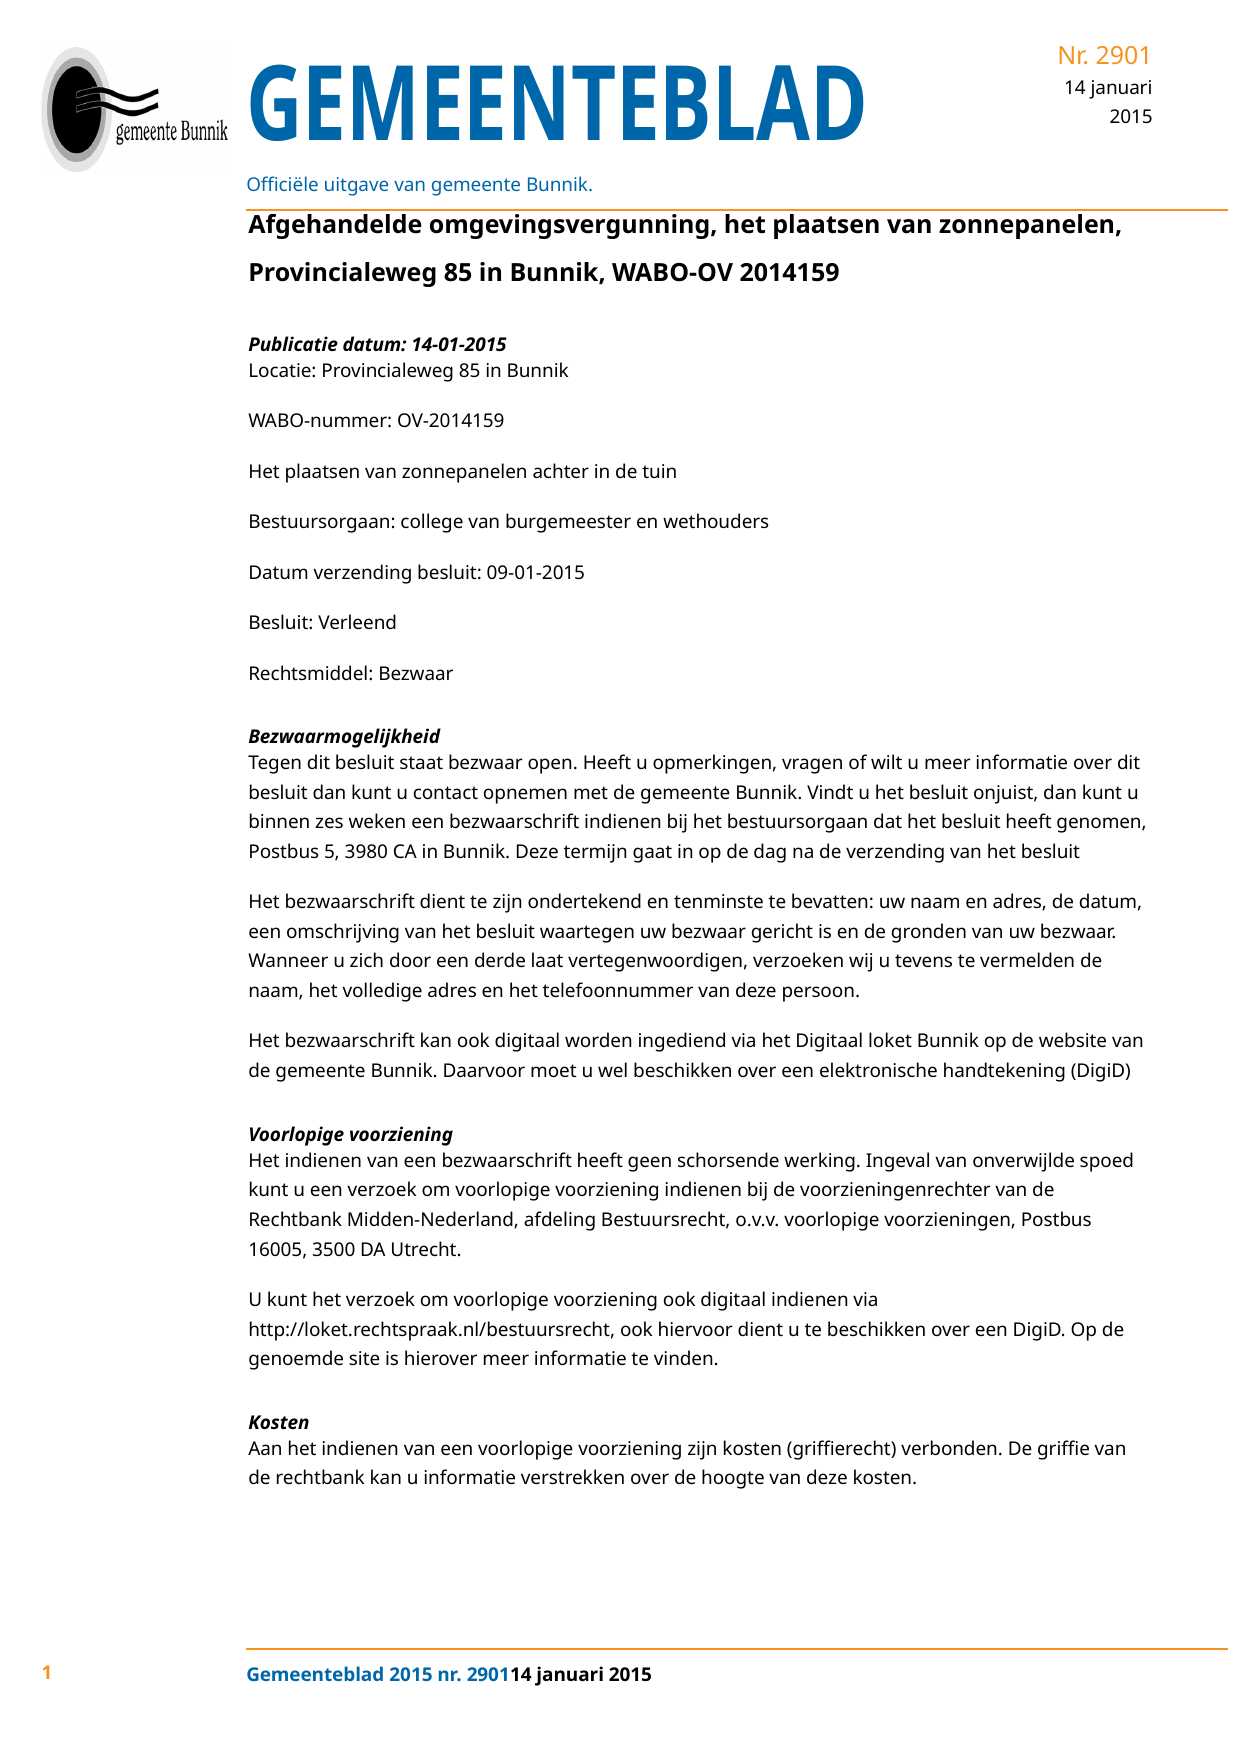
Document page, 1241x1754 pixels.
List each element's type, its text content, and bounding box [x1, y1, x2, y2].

text WABO-nummer: OV-2014159 [248, 408, 1152, 433]
text Bezwaarmogelijkheid [248, 724, 1152, 749]
text Rechtsmiddel: Bezwaar [248, 660, 1152, 685]
text Voorlopige voorziening [248, 1121, 1152, 1147]
text Tegen dit besluit staat bezwaar open. Heeft u opmerkingen, vragen of wilt u meer informatie over dit besluit dan kunt u contact opnemen met de gemeente Bunnik. Vindt u het besluit onjuist, dan kunt u binnen zes weken een bezwaarschrift indienen bij het bestuursorgaan dat het besluit heeft genomen, Postbus 5, 3980 CA in Bunnik. Deze termijn gaat in op de dag na de verzending van het besluit [248, 749, 1152, 864]
text Besluit: Verleend [248, 609, 1152, 635]
text Het indienen van een bezwaarschrift heeft geen schorsende werking. Ingeval van onverwijlde spoed kunt u een verzoek om voorlopige voorziening indienen bij de voorzieningenrechter van de Rechtbank Midden-Nederland, afdeling Bestuursrecht, o.v.v. voorlopige voorzieningen, Postbus 16005, 3500 DA Utrecht. [248, 1147, 1152, 1261]
text Publicatie datum: 14-01-2015 [248, 331, 1152, 357]
text Het bezwaarschrift kan ook digitaal worden ingediend via het Digitaal loket Bunnik op de website van de gemeente Bunnik. Daarvoor moet u wel beschikken over een elektronische handtekening (DigiD) [248, 1028, 1152, 1083]
text Het bezwaarschrift dient te zijn ondertekend en tenminste te bevatten: uw naam en adres, de datum, een omschrijving van het besluit waartegen uw bezwaar gericht is en de gronden van uw bezwaar. Wanneer u zich door een derde laat vertegenwoordigen, verzoeken wij u tevens te vermelden de naam, het volledige adres en het telefoonnummer van deze persoon. [248, 888, 1152, 1003]
text Locatie: Provincialeweg 85 in Bunnik [248, 357, 1152, 383]
text U kunt het verzoek om voorlopige voorziening ook digitaal indienen via http://loket.rechtspraak.nl/bestuursrecht, ook hiervoor dient u te beschikken over een DigiD. Op de genoemde site is hierover meer informatie te vinden. [248, 1286, 1152, 1371]
text Datum verzending besluit: 09-01-2015 [248, 559, 1152, 584]
picture [41, 47, 231, 172]
text Het plaatsen van zonnepanelen achter in de tuin [248, 458, 1152, 484]
text Kosten [248, 1409, 1152, 1435]
text Aan het indienen van een voorlopige voorziening zijn kosten (griffierecht) verbonden. De griffie van de rechtbank kan u informatie verstrekken over de hoogte van deze kosten. [248, 1435, 1152, 1490]
text Afgehandelde omgevingsvergunning, het plaatsen van zonnepanelen, Provincialeweg 85 in Bunnik, WABO-OV 2014159 [248, 211, 1152, 288]
text Bestuursorgaan: college van burgemeester en wethouders [248, 508, 1152, 534]
